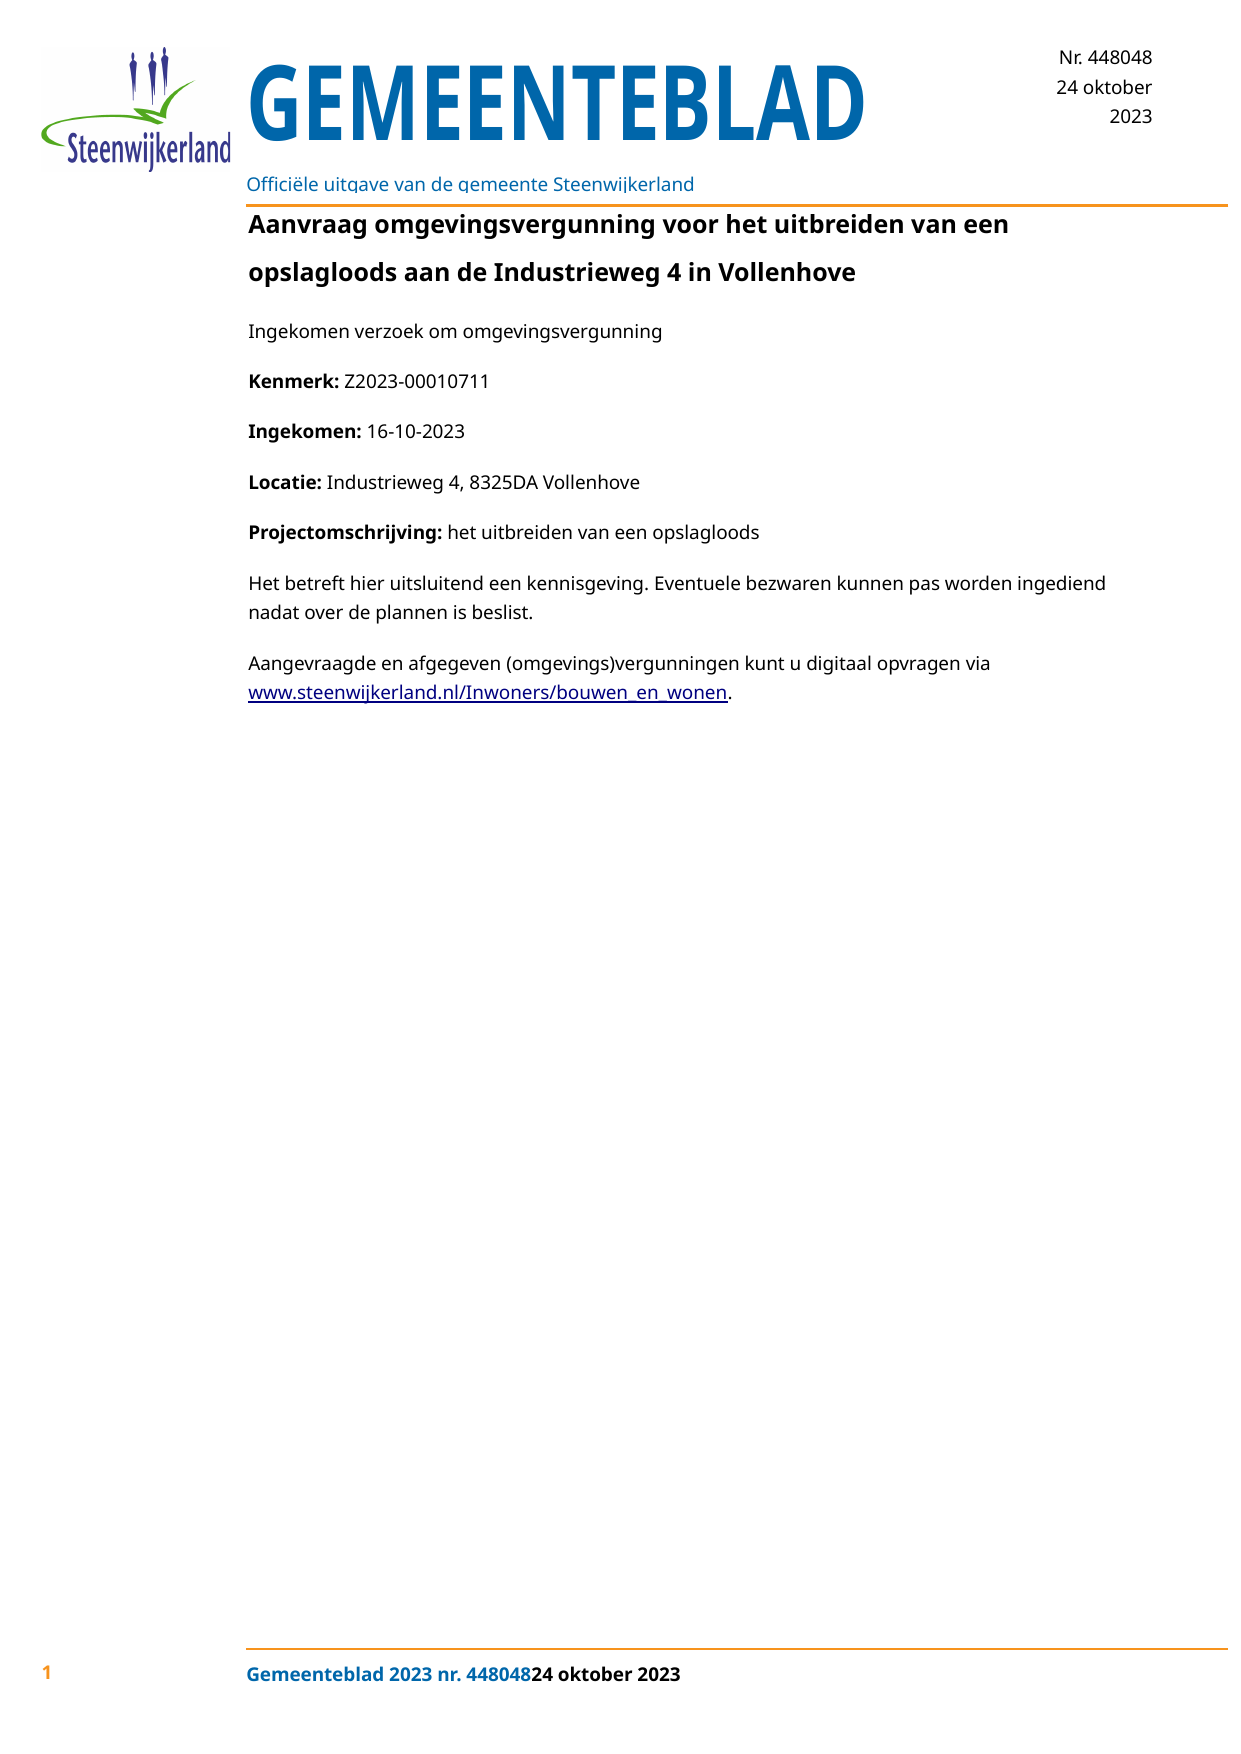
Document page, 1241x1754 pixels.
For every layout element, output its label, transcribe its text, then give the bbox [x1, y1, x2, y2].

text Kenmerk: Z2023-00010711 [248, 368, 1152, 394]
picture [41, 47, 231, 172]
text Ingekomen: 16-10-2023 [248, 419, 1152, 444]
text Aangevraagde en afgegeven (omgevings)vergunningen kunt u digitaal opvragen via www.steenwijkerland.nl/Inwoners/bouwen_en_wonen. [248, 650, 1152, 705]
text Aanvraag omgevingsvergunning voor het uitbreiden van een opslagloods aan de Industrieweg 4 in Vollenhove [248, 207, 1152, 288]
text Locatie: Industrieweg 4, 8325DA Vollenhove [248, 469, 1152, 495]
text Ingekomen verzoek om omgevingsvergunning [248, 318, 1152, 344]
text Het betreft hier uitsluitend een kennisgeving. Eventuele bezwaren kunnen pas worden ingediend nadat over de plannen is beslist. [248, 570, 1152, 625]
text Projectomschrijving: het uitbreiden van een opslagloods [248, 519, 1152, 545]
